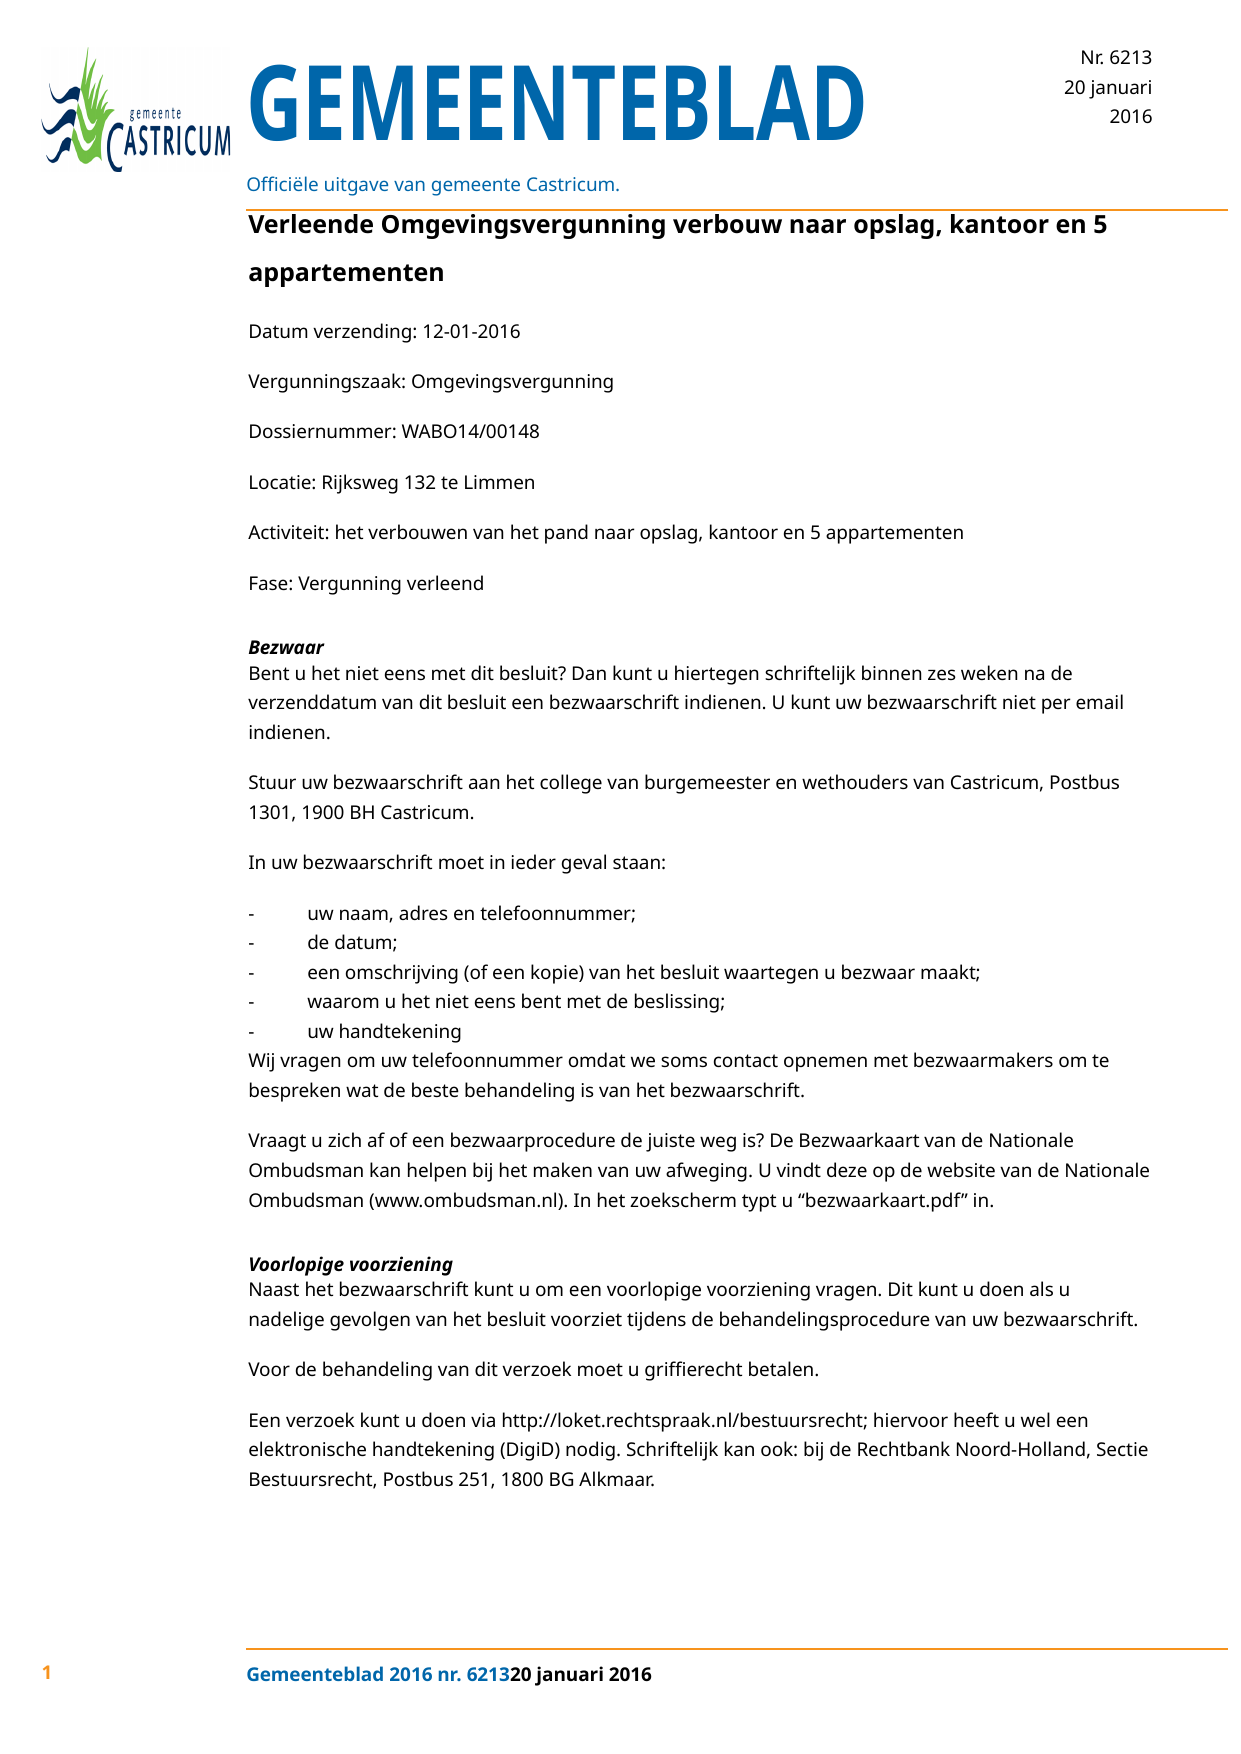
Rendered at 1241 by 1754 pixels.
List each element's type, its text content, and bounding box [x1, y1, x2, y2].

text Stuur uw bezwaarschrift aan het college van burgemeester en wethouders van Castricum, Postbus 1301, 1900 BH Castricum. [248, 769, 1152, 824]
text Verleende Omgevingsvergunning verbouw naar opslag, kantoor en 5 appartementen [248, 211, 1152, 288]
text In uw bezwaarschrift moet in ieder geval staan: [248, 849, 1152, 875]
picture [41, 47, 231, 172]
text Bent u het niet eens met dit besluit? Dan kunt u hiertegen schriftelijk binnen zes weken na de verzenddatum van dit besluit een bezwaarschrift indienen. U kunt uw bezwaarschrift niet per email indienen. [248, 660, 1152, 744]
text Voor de behandeling van dit verzoek moet u griffierecht betalen. [248, 1356, 1152, 1382]
text Voorlopige voorziening [248, 1251, 1152, 1276]
text Fase: Vergunning verleend [248, 570, 1152, 596]
text Activiteit: het verbouwen van het pand naar opslag, kantoor en 5 appartementen [248, 519, 1152, 545]
text Dossiernummer: WABO14/00148 [248, 419, 1152, 444]
list een omschrijving (of een kopie) van het besluit waartegen u bezwaar maakt; [248, 959, 1152, 984]
list uw handtekening [248, 1018, 1152, 1044]
text Locatie: Rijksweg 132 te Limmen [248, 469, 1152, 495]
text Naast het bezwaarschrift kunt u om een voorlopige voorziening vragen. Dit kunt u doen als u nadelige gevolgen van het besluit voorziet tijdens de behandelingsprocedure van uw bezwaarschrift. [248, 1276, 1152, 1332]
text Bezwaar [248, 634, 1152, 660]
text Een verzoek kunt u doen via http://loket.rechtspraak.nl/bestuursrecht; hiervoor heeft u wel een elektronische handtekening (DigiD) nodig. Schriftelijk kan ook: bij de Rechtbank Noord-Holland, Sectie Bestuursrecht, Postbus 251, 1800 BG Alkmaar. [248, 1407, 1152, 1492]
list waarom u het niet eens bent met de beslissing; [248, 988, 1152, 1014]
list de datum; [248, 929, 1152, 955]
text Wij vragen om uw telefoonnummer omdat we soms contact opnemen met bezwaarmakers om te bespreken wat de beste behandeling is van het bezwaarschrift. [248, 1048, 1152, 1103]
list uw naam, adres en telefoonnummer; [248, 900, 1152, 925]
text Vraagt u zich af of een bezwaarprocedure de juiste weg is? De Bezwaarkaart van de Nationale Ombudsman kan helpen bij het maken van uw afweging. U vindt deze op de website van de Nationale Ombudsman (www.ombudsman.nl). In het zoekscherm typt u “bezwaarkaart.pdf” in. [248, 1128, 1152, 1212]
text Vergunningszaak: Omgevingsvergunning [248, 368, 1152, 394]
text Datum verzending: 12-01-2016 [248, 318, 1152, 344]
